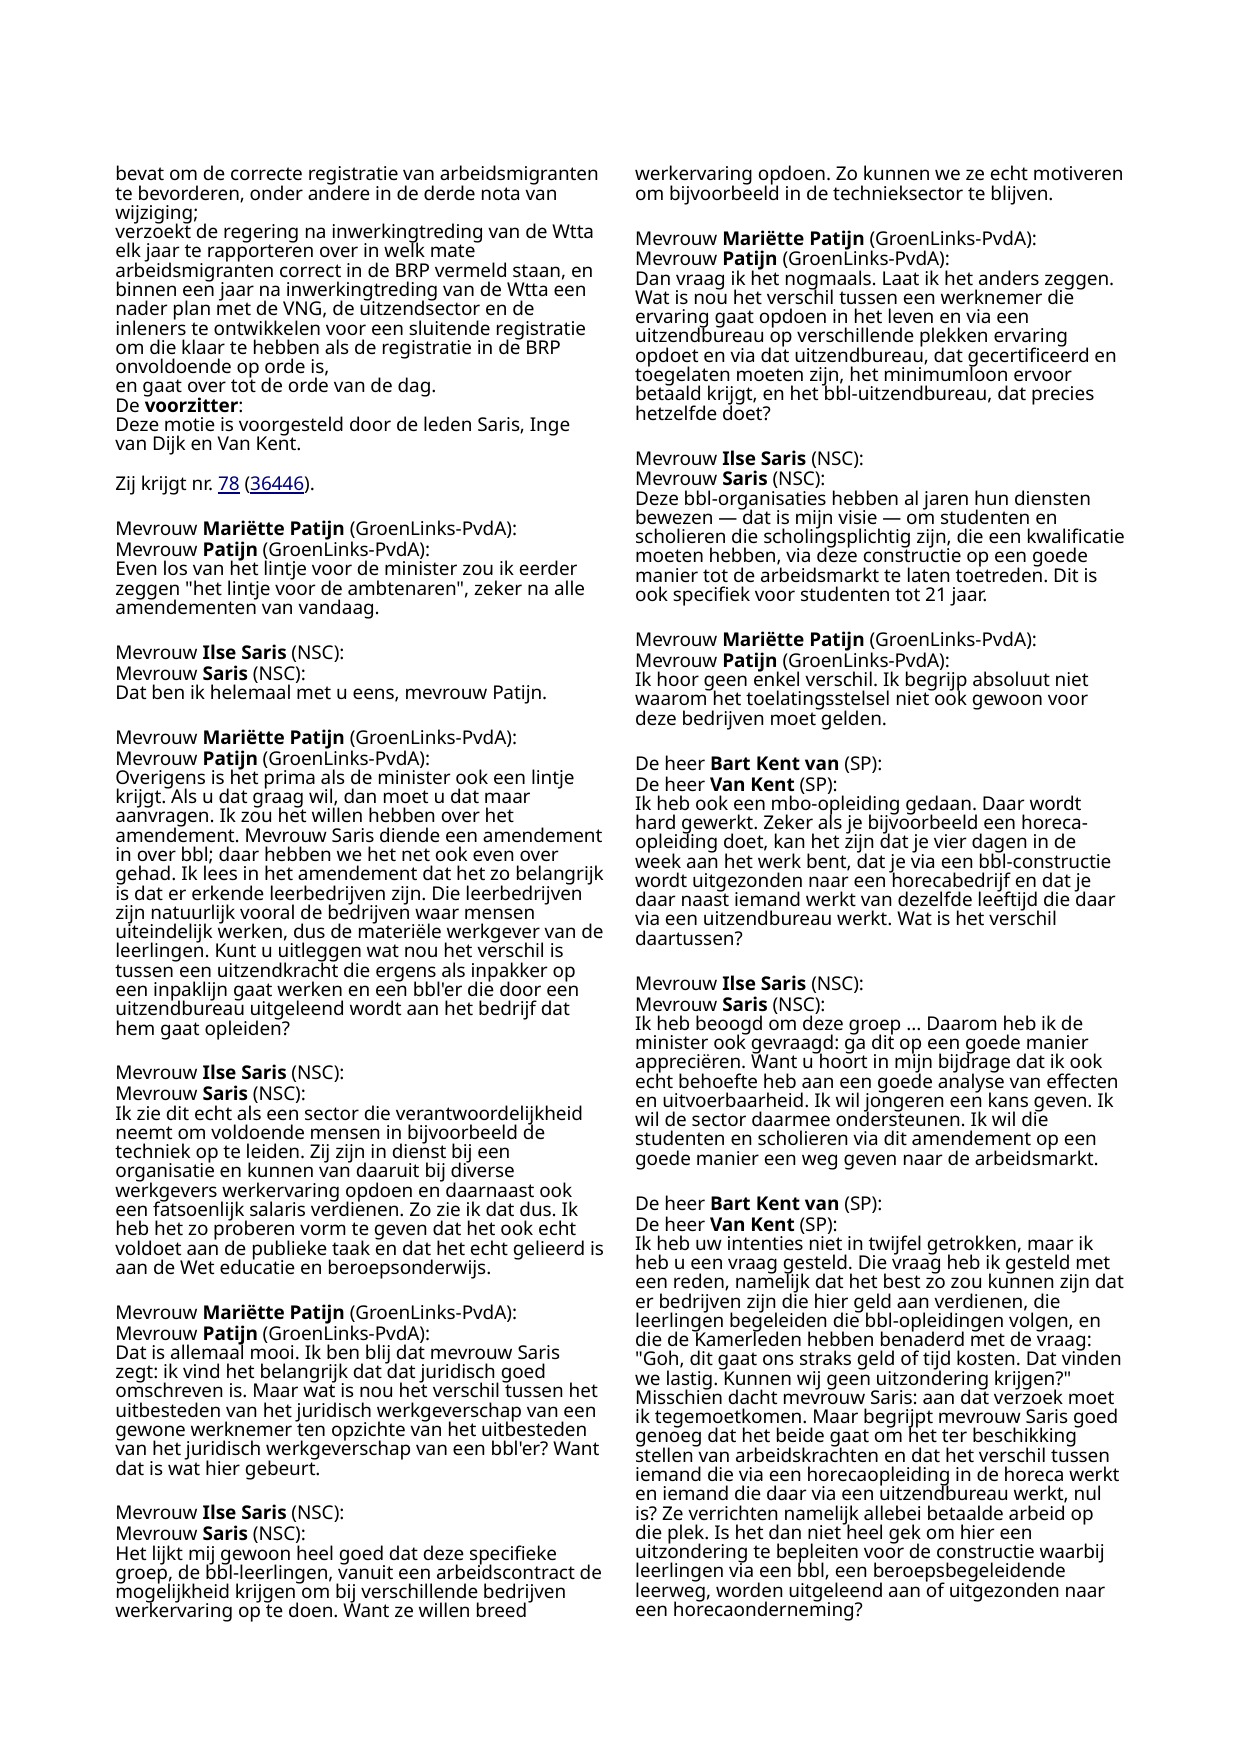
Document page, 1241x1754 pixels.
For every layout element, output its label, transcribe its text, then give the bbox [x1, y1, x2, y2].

text Mevrouw Saris (NSC): [635, 996, 1125, 1015]
text Mevrouw Patijn (GroenLinks-PvdA): [115, 541, 605, 560]
text Mevrouw Ilse Saris (NSC): [115, 639, 605, 664]
text De heer Bart Kent van (SP): [635, 1190, 1125, 1216]
text bevat om de correcte registratie van arbeidsmigranten te bevorderen, onder andere in de derde nota van wijziging; [115, 165, 605, 223]
text Ik heb beoogd om deze groep ... Daarom heb ik de minister ook gevraagd: ga dit op een goede manier appreciëren. Want u hoort in mijn bijdrage dat ik ook echt behoefte heb aan een goede analyse van effecten en uitvoerbaarheid. Ik wil jongeren een kans geven. Ik wil de sector daarmee ondersteunen. Ik wil die studenten en scholieren via dit amendement op een goede manier een weg geven naar de arbeidsmarkt. [635, 1015, 1125, 1169]
text Dat ben ik helemaal met u eens, mevrouw Patijn. [115, 684, 605, 703]
text Ik hoor geen enkel verschil. Ik begrijp absoluut niet waarom het toelatingsstelsel niet ook gewoon voor deze bedrijven moet gelden. [635, 671, 1125, 729]
text Deze bbl-organisaties hebben al jaren hun diensten bewezen — dat is mijn visie — om studenten en scholieren die scholingsplichtig zijn, die een kwalificatie moeten hebben, via deze constructie op een goede manier tot de arbeidsmarkt te laten toetreden. Dit is ook specifiek voor studenten tot 21 jaar. [635, 490, 1125, 605]
text Mevrouw Saris (NSC): [115, 1085, 605, 1104]
text Mevrouw Ilse Saris (NSC): [115, 1499, 605, 1525]
text Mevrouw Patijn (GroenLinks-PvdA): [115, 750, 605, 769]
text Ik zie dit echt als een sector die verantwoordelijkheid neemt om voldoende mensen in bijvoorbeeld de techniek op te leiden. Zij zijn in dienst bij een organisatie en kunnen van daaruit bij diverse werkgevers werkervaring opdoen en daarnaast ook een fatsoenlijk salaris verdienen. Zo zie ik dat dus. Ik heb het zo proberen vorm te geven dat het ook echt voldoet aan de publieke taak en dat het echt gelieerd is aan de Wet educatie en beroepsonderwijs. [115, 1104, 605, 1278]
text Overigens is het prima als de minister ook een lintje krijgt. Als u dat graag wil, dan moet u dat maar aanvragen. Ik zou het willen hebben over het amendement. Mevrouw Saris diende een amendement in over bbl; daar hebben we het net ook even over gehad. Ik lees in het amendement dat het zo belangrijk is dat er erkende leerbedrijven zijn. Die leerbedrijven zijn natuurlijk vooral de bedrijven waar mensen uiteindelijk werken, dus de materiële werkgever van de leerlingen. Kunt u uitleggen wat nou het verschil is tussen een uitzendkracht die ergens als inpakker op een inpaklijn gaat werken en een bbl'er die door een uitzendbureau uitgeleend wordt aan het bedrijf dat hem gaat opleiden? [115, 769, 605, 1039]
text Zij krijgt nr. 78 (36446). [115, 475, 605, 494]
text Mevrouw Patijn (GroenLinks-PvdA): [635, 652, 1125, 671]
text en gaat over tot de orde van de dag. [115, 377, 605, 397]
text Ik heb uw intenties niet in twijfel getrokken, maar ik heb u een vraag gesteld. Die vraag heb ik gesteld met een reden, namelijk dat het best zo zou kunnen zijn dat er bedrijven zijn die hier geld aan verdienen, die leerlingen begeleiden die bbl-opleidingen volgen, en die de Kamerleden hebben benaderd met de vraag: "Goh, dit gaat ons straks geld of tijd kosten. Dat vinden we lastig. Kunnen wij geen uitzondering krijgen?" Misschien dacht mevrouw Saris: aan dat verzoek moet ik tegemoetkomen. Maar begrijpt mevrouw Saris goed genoeg dat het beide gaat om het ter beschikking stellen van arbeidskrachten en dat het verschil tussen iemand die via een horecaopleiding in de horeca werkt en iemand die daar via een uitzendbureau werkt, nul is? Ze verrichten namelijk allebei betaalde arbeid op die plek. Is het dan niet heel gek om hier een uitzondering te bepleiten voor de constructie waarbij leerlingen via een bbl, een beroepsbegeleidende leerweg, worden uitgeleend aan of uitgezonden naar een horecaonderneming? [635, 1235, 1125, 1620]
text Dan vraag ik het nogmaals. Laat ik het anders zeggen. Wat is nou het verschil tussen een werknemer die ervaring gaat opdoen in het leven en via een uitzendbureau op verschillende plekken ervaring opdoet en via dat uitzendbureau, dat gecertificeerd en toegelaten moeten zijn, het minimumloon ervoor betaald krijgt, en het bbl-uitzendbureau, dat precies hetzelfde doet? [635, 270, 1125, 424]
text Mevrouw Ilse Saris (NSC): [635, 445, 1125, 470]
text Mevrouw Saris (NSC): [115, 1525, 605, 1544]
text Mevrouw Patijn (GroenLinks-PvdA): [115, 1324, 605, 1344]
text Ik heb ook een mbo-opleiding gedaan. Daar wordt hard gewerkt. Zeker als je bijvoorbeeld een horeca-opleiding doet, kan het zijn dat je vier dagen in de week aan het werk bent, dat je via een bbl-constructie wordt uitgezonden naar een horecabedrijf en dat je daar naast iemand werkt van dezelfde leeftijd die daar via een uitzendbureau werkt. Wat is het verschil daartussen? [635, 795, 1125, 949]
text Mevrouw Ilse Saris (NSC): [635, 970, 1125, 996]
text Even los van het lintje voor de minister zou ik eerder zeggen "het lintje voor de ambtenaren", zeker na alle amendementen van vandaag. [115, 560, 605, 618]
text Mevrouw Saris (NSC): [115, 664, 605, 684]
text Mevrouw Patijn (GroenLinks-PvdA): [635, 250, 1125, 270]
text Het lijkt mij gewoon heel goed dat deze specifieke groep, de bbl-leerlingen, vanuit een arbeidscontract de mogelijkheid krijgen om bij verschillende bedrijven werkervaring op te doen. Want ze willen breed [115, 1544, 605, 1622]
text Mevrouw Mariëtte Patijn (GroenLinks-PvdA): [115, 724, 605, 750]
text De heer Bart Kent van (SP): [635, 750, 1125, 776]
text Mevrouw Mariëtte Patijn (GroenLinks-PvdA): [115, 515, 605, 541]
text werkervaring opdoen. Zo kunnen we ze echt motiveren om bijvoorbeeld in de technieksector te blijven. [635, 165, 1125, 204]
text Mevrouw Mariëtte Patijn (GroenLinks-PvdA): [635, 626, 1125, 652]
text De heer Van Kent (SP): [635, 776, 1125, 795]
text Deze motie is voorgesteld door de leden Saris, Inge van Dijk en Van Kent. [115, 416, 605, 454]
text verzoekt de regering na inwerkingtreding van de Wtta elk jaar te rapporteren over in welk mate arbeidsmigranten correct in de BRP vermeld staan, en binnen een jaar na inwerkingtreding van de Wtta een nader plan met de VNG, de uitzendsector en de inleners te ontwikkelen voor een sluitende registratie om die klaar te hebben als de registratie in de BRP onvoldoende op orde is, [115, 223, 605, 377]
text De heer Van Kent (SP): [635, 1216, 1125, 1235]
text Mevrouw Ilse Saris (NSC): [115, 1059, 605, 1085]
text De voorzitter: [115, 397, 605, 416]
text Mevrouw Saris (NSC): [635, 470, 1125, 490]
text Mevrouw Mariëtte Patijn (GroenLinks-PvdA): [115, 1299, 605, 1324]
text Dat is allemaal mooi. Ik ben blij dat mevrouw Saris zegt: ik vind het belangrijk dat dat juridisch goed omschreven is. Maar wat is nou het verschil tussen het uitbesteden van het juridisch werkgeverschap van een gewone werknemer ten opzichte van het uitbesteden van het juridisch werkgeverschap van een bbl'er? Want dat is wat hier gebeurt. [115, 1344, 605, 1479]
text Mevrouw Mariëtte Patijn (GroenLinks-PvdA): [635, 225, 1125, 250]
